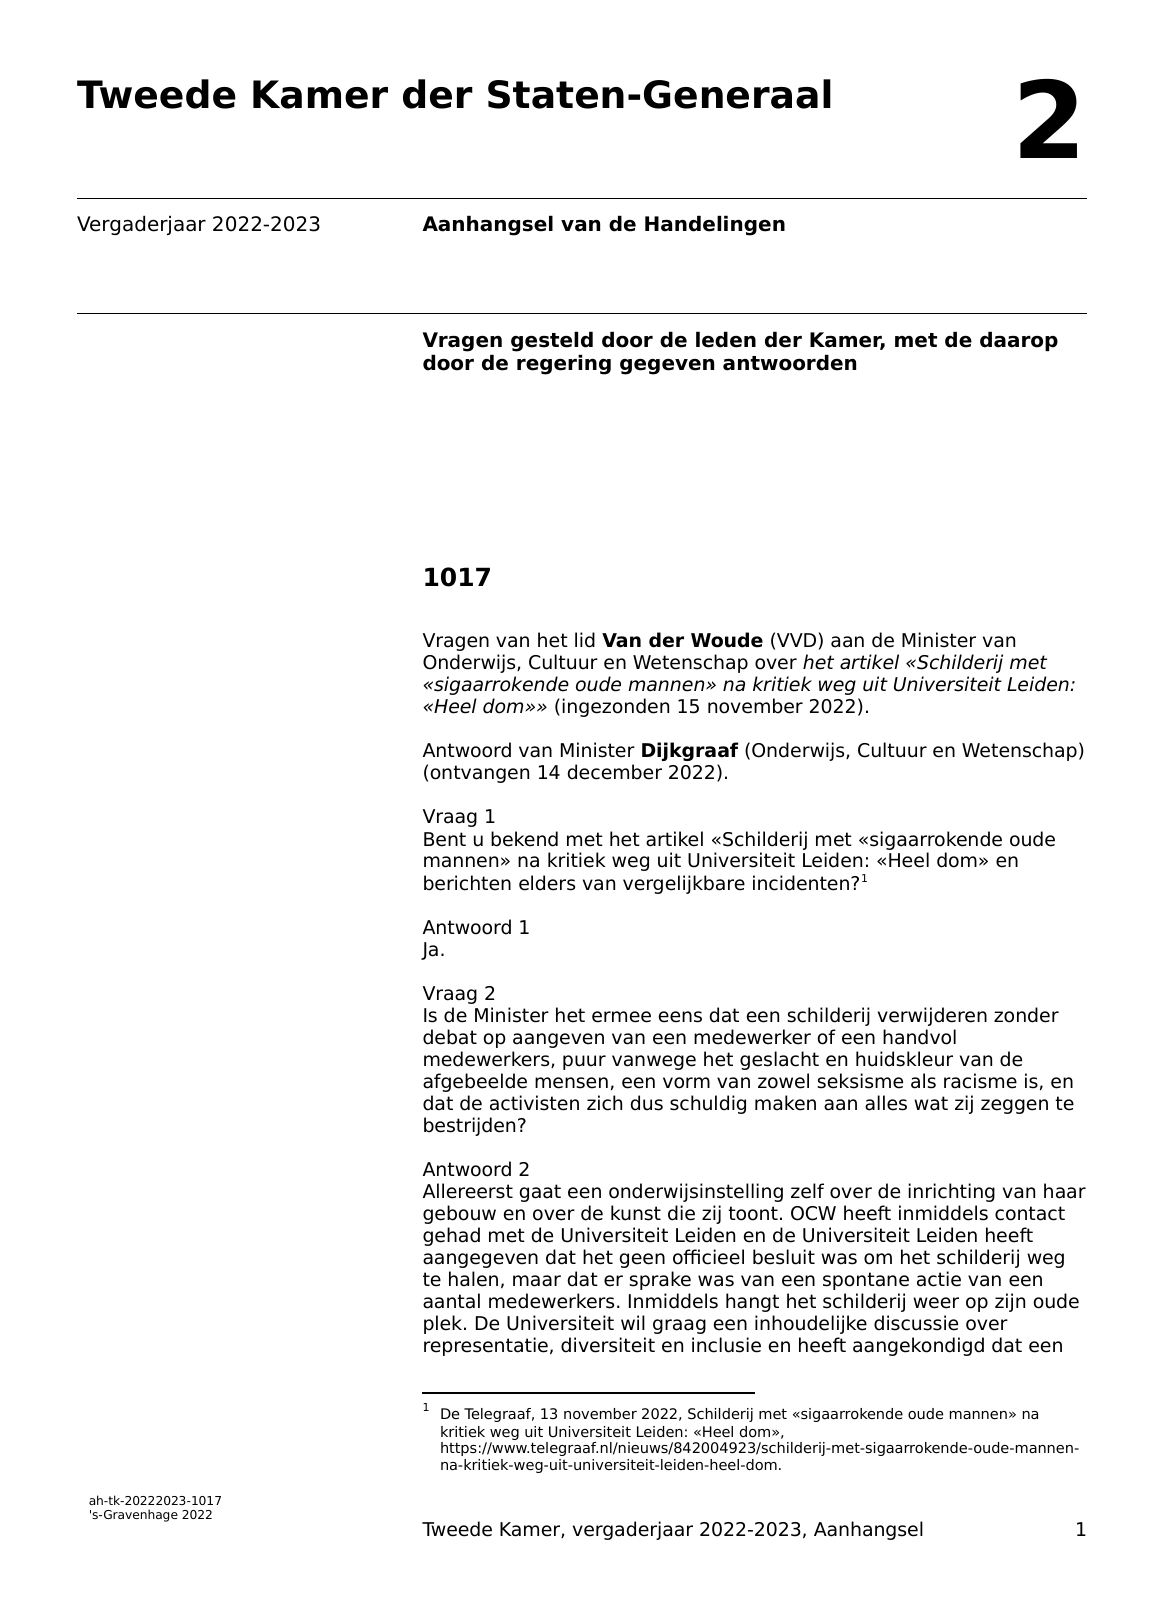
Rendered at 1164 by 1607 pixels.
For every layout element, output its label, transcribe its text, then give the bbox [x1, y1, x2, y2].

text Bent u bekend met het artikel «Schilderij met «sigaarrokende oude mannen» na kritiek weg uit Universiteit Leiden: «Heel dom» en berichten elders van vergelijkbare incidenten? [422, 828, 1087, 894]
text De Telegraaf, 13 november 2022, Schilderij met «sigaarrokende oude mannen» na kritiek weg uit Universiteit Leiden: «Heel dom», https://www.telegraaf.nl/nieuws/842004923/schilderij-met-sigaarrokende-oude-mannen-na-kritiek-weg-uit-universiteit-leiden-heel-dom. [422, 1402, 1087, 1474]
table_cell [77, 314, 422, 375]
table_header Tweede Kamer der Staten-Generaal [77, 59, 886, 198]
table_cell Vergaderjaar 2022-2023 [77, 199, 422, 313]
table_cell Aanhangsel van de Handelingen [422, 199, 1087, 313]
text Ja. [422, 938, 1087, 961]
text 's-Gravenhage 2022 [88, 1508, 323, 1522]
text Vraag 1 [422, 806, 1087, 828]
text ah-tk-20222023-1017 [88, 1494, 323, 1508]
table_header 2 [886, 59, 1087, 198]
text Vragen van het lid Van der Woude (VVD) aan de Minister van Onderwijs, Cultuur en Wetenschap over het artikel «Schilderij met «sigaarrokende oude mannen» na kritiek weg uit Universiteit Leiden: «Heel dom»» (ingezonden 15 november 2022). [422, 630, 1087, 718]
text Is de Minister het ermee eens dat een schilderij verwijderen zonder debat op aangeven van een medewerker of een handvol medewerkers, puur vanwege het geslacht en huidskleur van de afgebeelde mensen, een vorm van zowel seksisme als racisme is, en dat de activisten zich dus schuldig maken aan alles wat zij zeggen te bestrijden? [422, 1005, 1087, 1137]
text Allereerst gaat een onderwijsinstelling zelf over de inrichting van haar gebouw en over de kunst die zij toont. OCW heeft inmiddels contact gehad met de Universiteit Leiden en de Universiteit Leiden heeft aangegeven dat het geen officieel besluit was om het schilderij weg te halen, maar dat er sprake was van een spontane actie van een aantal medewerkers. Inmiddels hangt het schilderij weer op zijn oude plek. De Universiteit wil graag een inhoudelijke discussie over representatie, diversiteit en inclusie en heeft aangekondigd dat een [422, 1181, 1087, 1357]
text 1017 [422, 563, 1087, 592]
text Antwoord 2 [422, 1159, 1087, 1181]
table_cell Vragen gesteld door de leden der Kamer, met de daarop door de regering gegeven antwoorden [422, 314, 1087, 375]
text Antwoord 1 [422, 917, 1087, 938]
text Antwoord van Minister Dijkgraaf (Onderwijs, Cultuur en Wetenschap) (ontvangen 14 december 2022). [422, 740, 1087, 784]
text Vraag 2 [422, 983, 1087, 1005]
